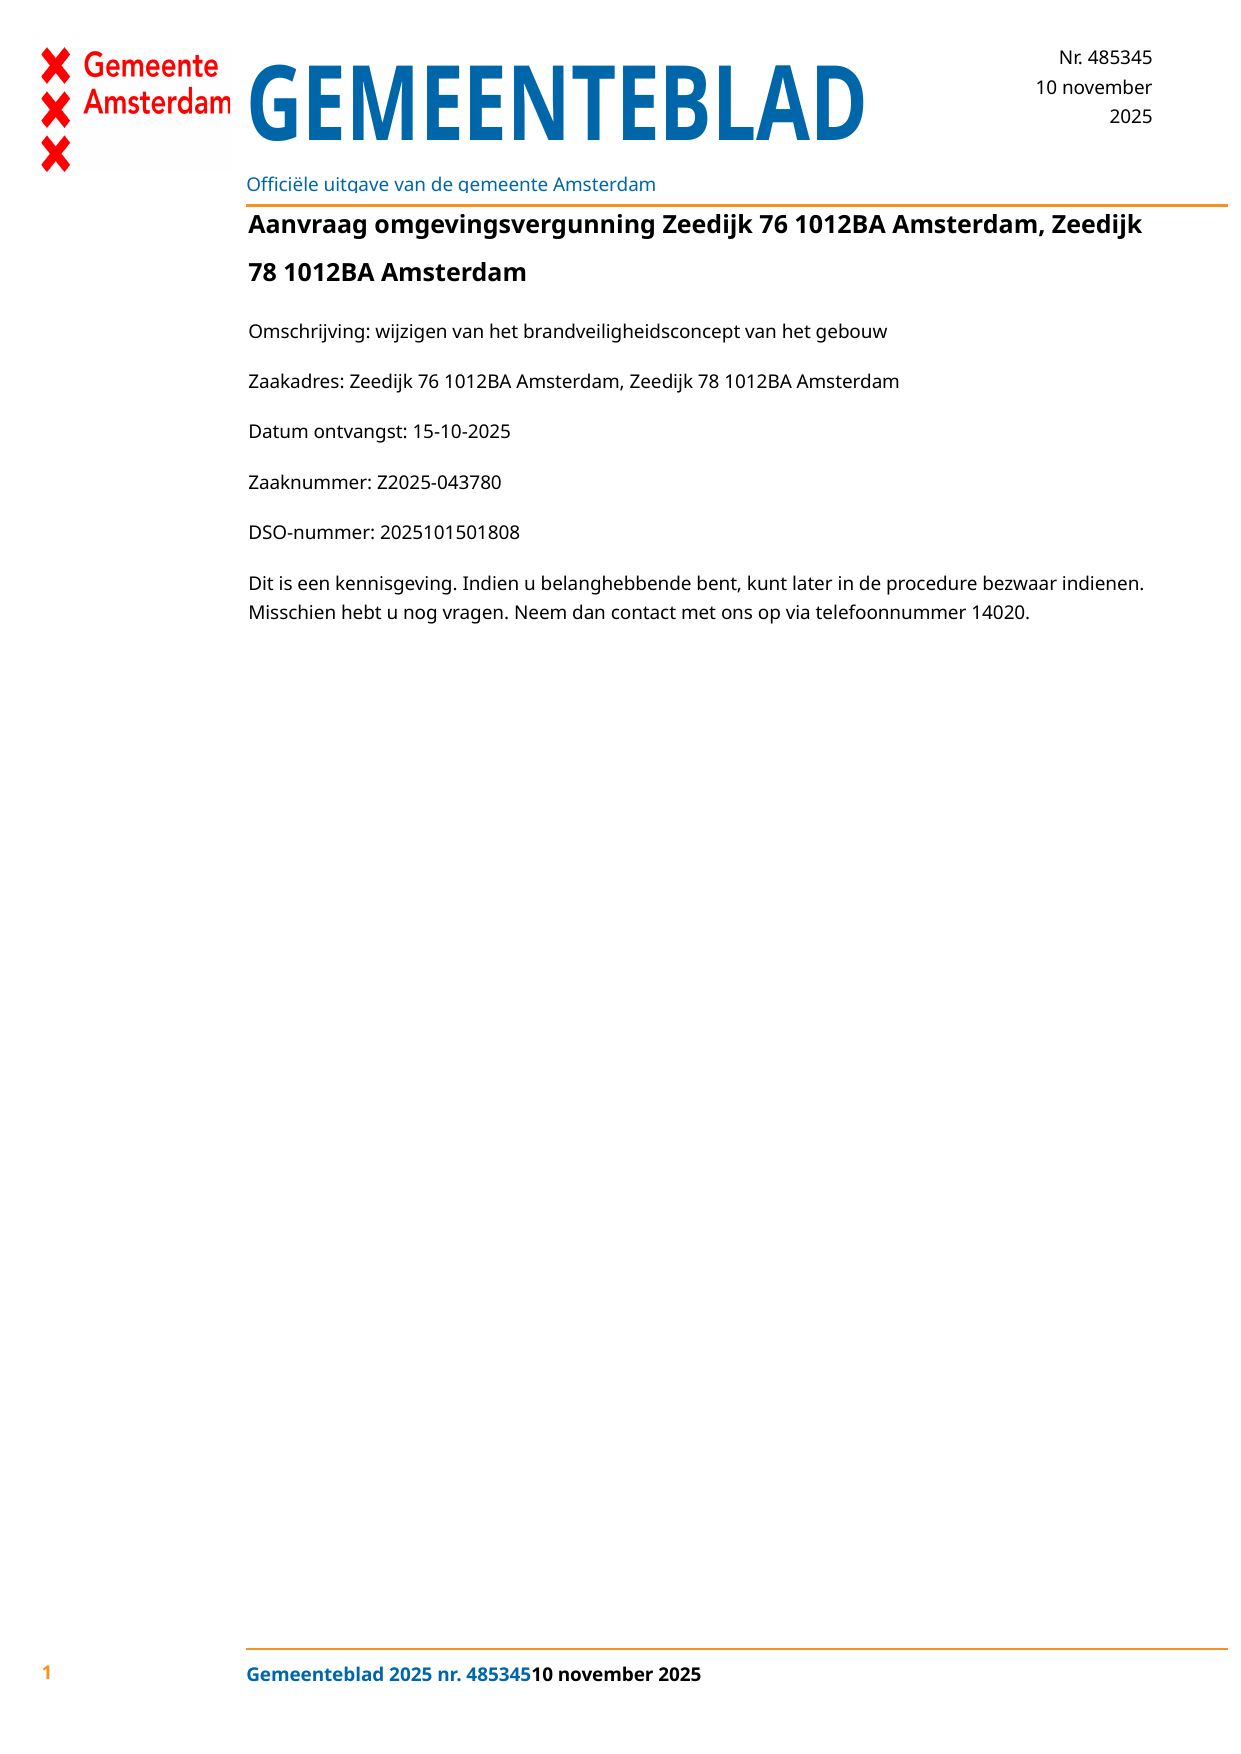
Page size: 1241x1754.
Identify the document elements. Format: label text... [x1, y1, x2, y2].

text Dit is een kennisgeving. Indien u belanghebbende bent, kunt later in de procedure bezwaar indienen. Misschien hebt u nog vragen. Neem dan contact met ons op via telefoonnummer 14020. [248, 570, 1152, 625]
text Zaakadres: Zeedijk 76 1012BA Amsterdam, Zeedijk 78 1012BA Amsterdam [248, 368, 1152, 394]
text Datum ontvangst: 15-10-2025 [248, 419, 1152, 444]
text Omschrijving: wijzigen van het brandveiligheidsconcept van het gebouw [248, 318, 1152, 344]
text DSO-nummer: 2025101501808 [248, 519, 1152, 545]
text Zaaknummer: Z2025-043780 [248, 469, 1152, 495]
picture [41, 47, 231, 172]
text Aanvraag omgevingsvergunning Zeedijk 76 1012BA Amsterdam, Zeedijk 78 1012BA Amsterdam [248, 207, 1152, 288]
